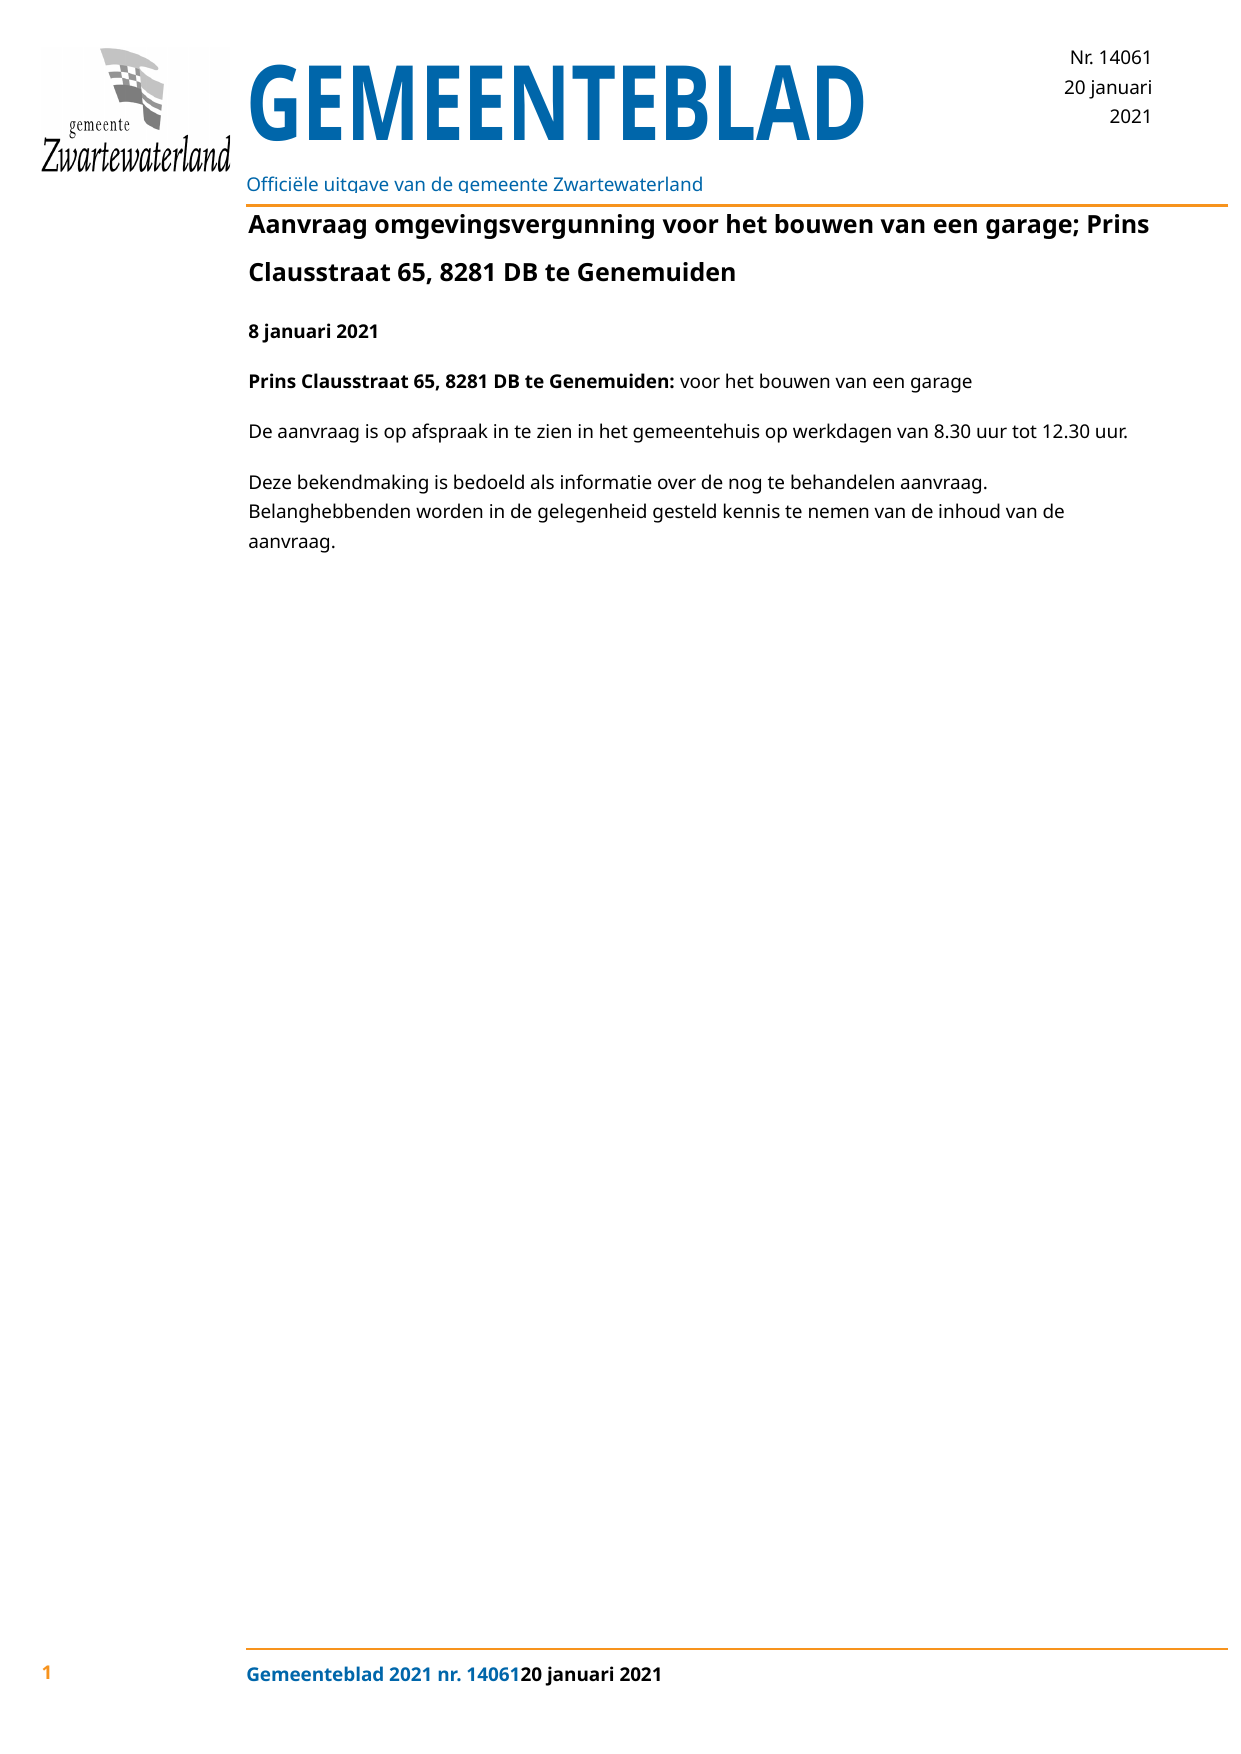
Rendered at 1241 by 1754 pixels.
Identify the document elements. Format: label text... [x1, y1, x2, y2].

picture [41, 47, 231, 172]
text Aanvraag omgevingsvergunning voor het bouwen van een garage; Prins Clausstraat 65, 8281 DB te Genemuiden [248, 207, 1152, 288]
text Prins Clausstraat 65, 8281 DB te Genemuiden: voor het bouwen van een garage [248, 368, 1152, 394]
text 8 januari 2021 [248, 318, 1152, 344]
text Deze bekendmaking is bedoeld als informatie over de nog te behandelen aanvraag. Belanghebbenden worden in de gelegenheid gesteld kennis te nemen van de inhoud van de aanvraag. [248, 469, 1152, 554]
text De aanvraag is op afspraak in te zien in het gemeentehuis op werkdagen van 8.30 uur tot 12.30 uur. [248, 419, 1152, 444]
